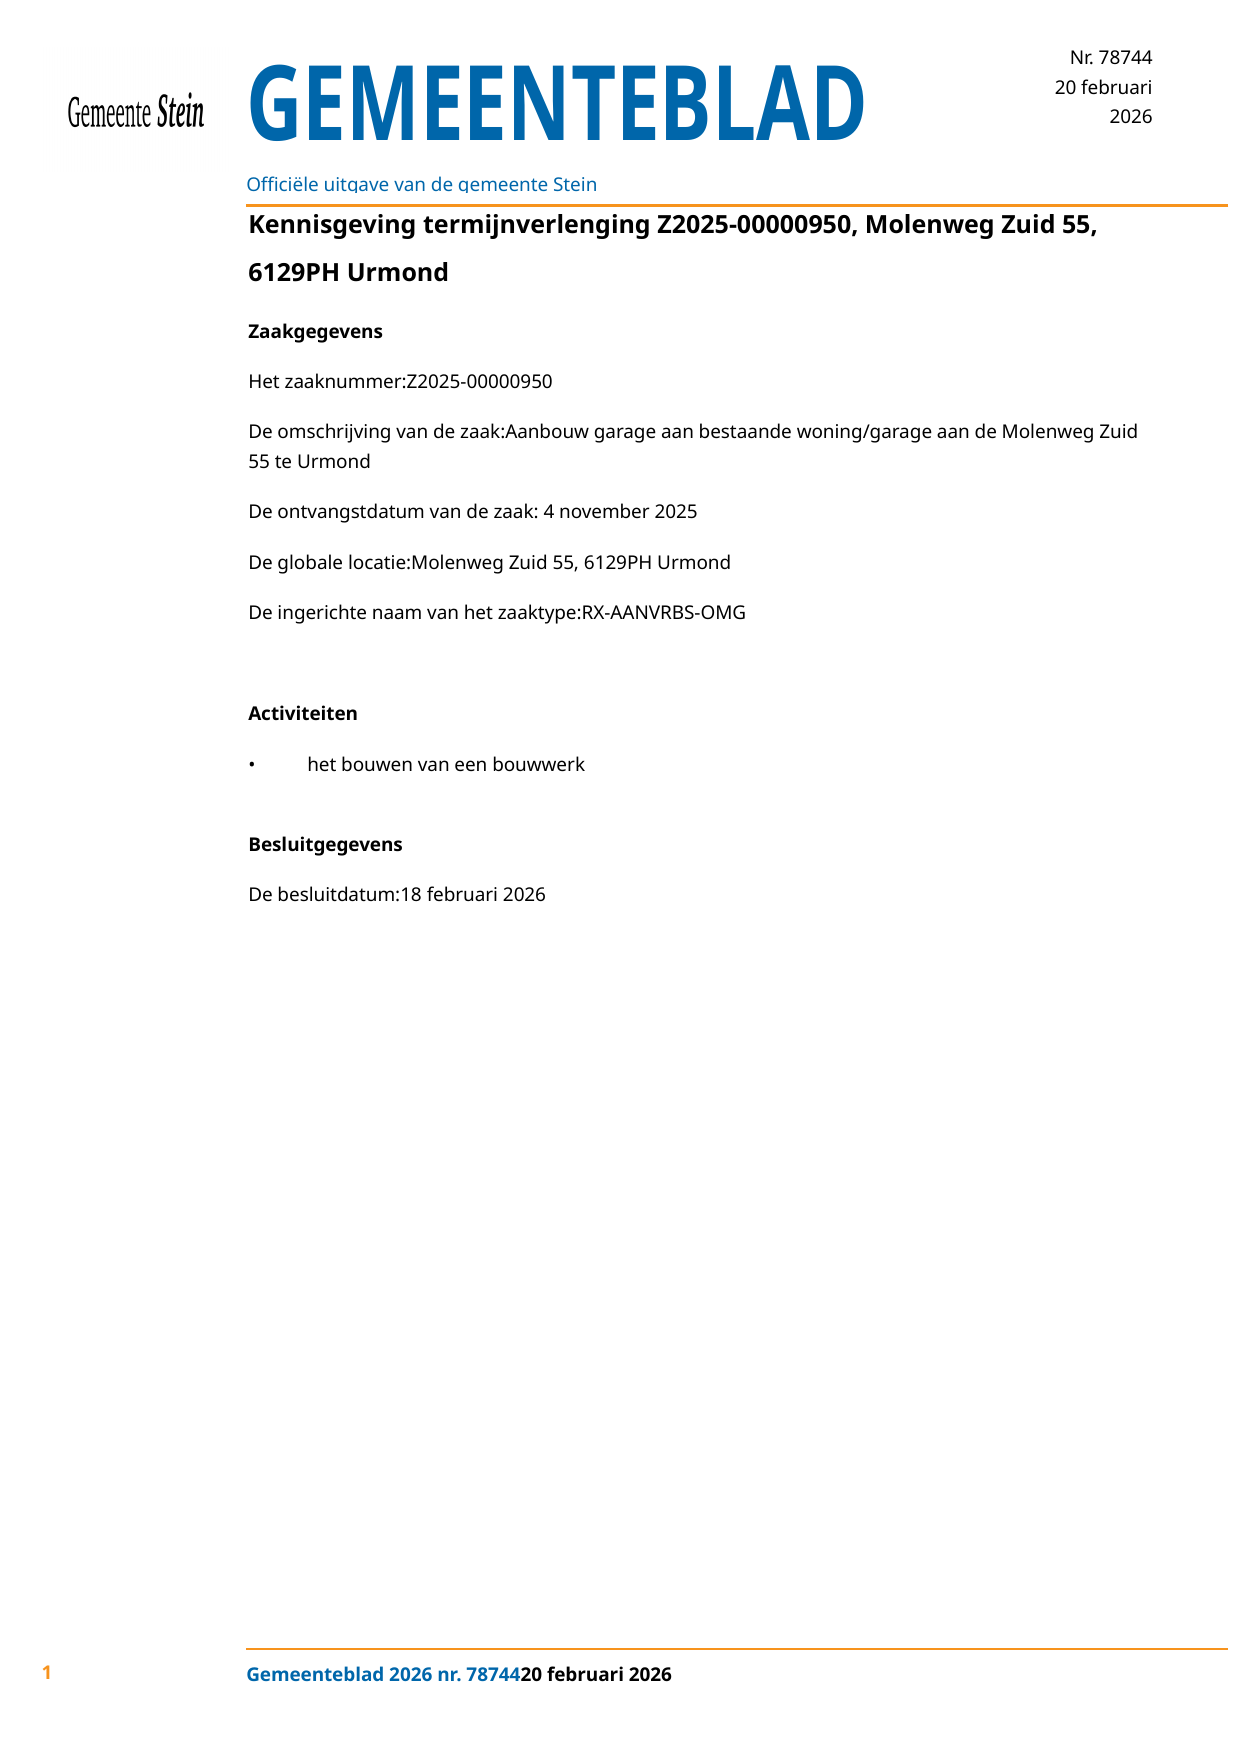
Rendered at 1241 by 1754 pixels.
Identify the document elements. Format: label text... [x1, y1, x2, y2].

text De besluitdatum:18 februari 2026 [248, 881, 1152, 907]
list het bouwen van een bouwwerk [248, 751, 1152, 777]
text De omschrijving van de zaak:Aanbouw garage aan bestaande woning/garage aan de Molenweg Zuid 55 te Urmond [248, 419, 1152, 474]
picture [41, 47, 231, 172]
text Besluitgegevens [248, 831, 1152, 857]
text Kennisgeving termijnverlenging Z2025-00000950, Molenweg Zuid 55, 6129PH Urmond [248, 207, 1152, 288]
text De ingerichte naam van het zaaktype:RX-AANVRBS-OMG [248, 599, 1152, 625]
text Zaakgegevens [248, 318, 1152, 344]
text De ontvangstdatum van de zaak: 4 november 2025 [248, 499, 1152, 524]
text Activiteiten [248, 700, 1152, 726]
text Het zaaknummer:Z2025-00000950 [248, 368, 1152, 394]
text De globale locatie:Molenweg Zuid 55, 6129PH Urmond [248, 549, 1152, 575]
